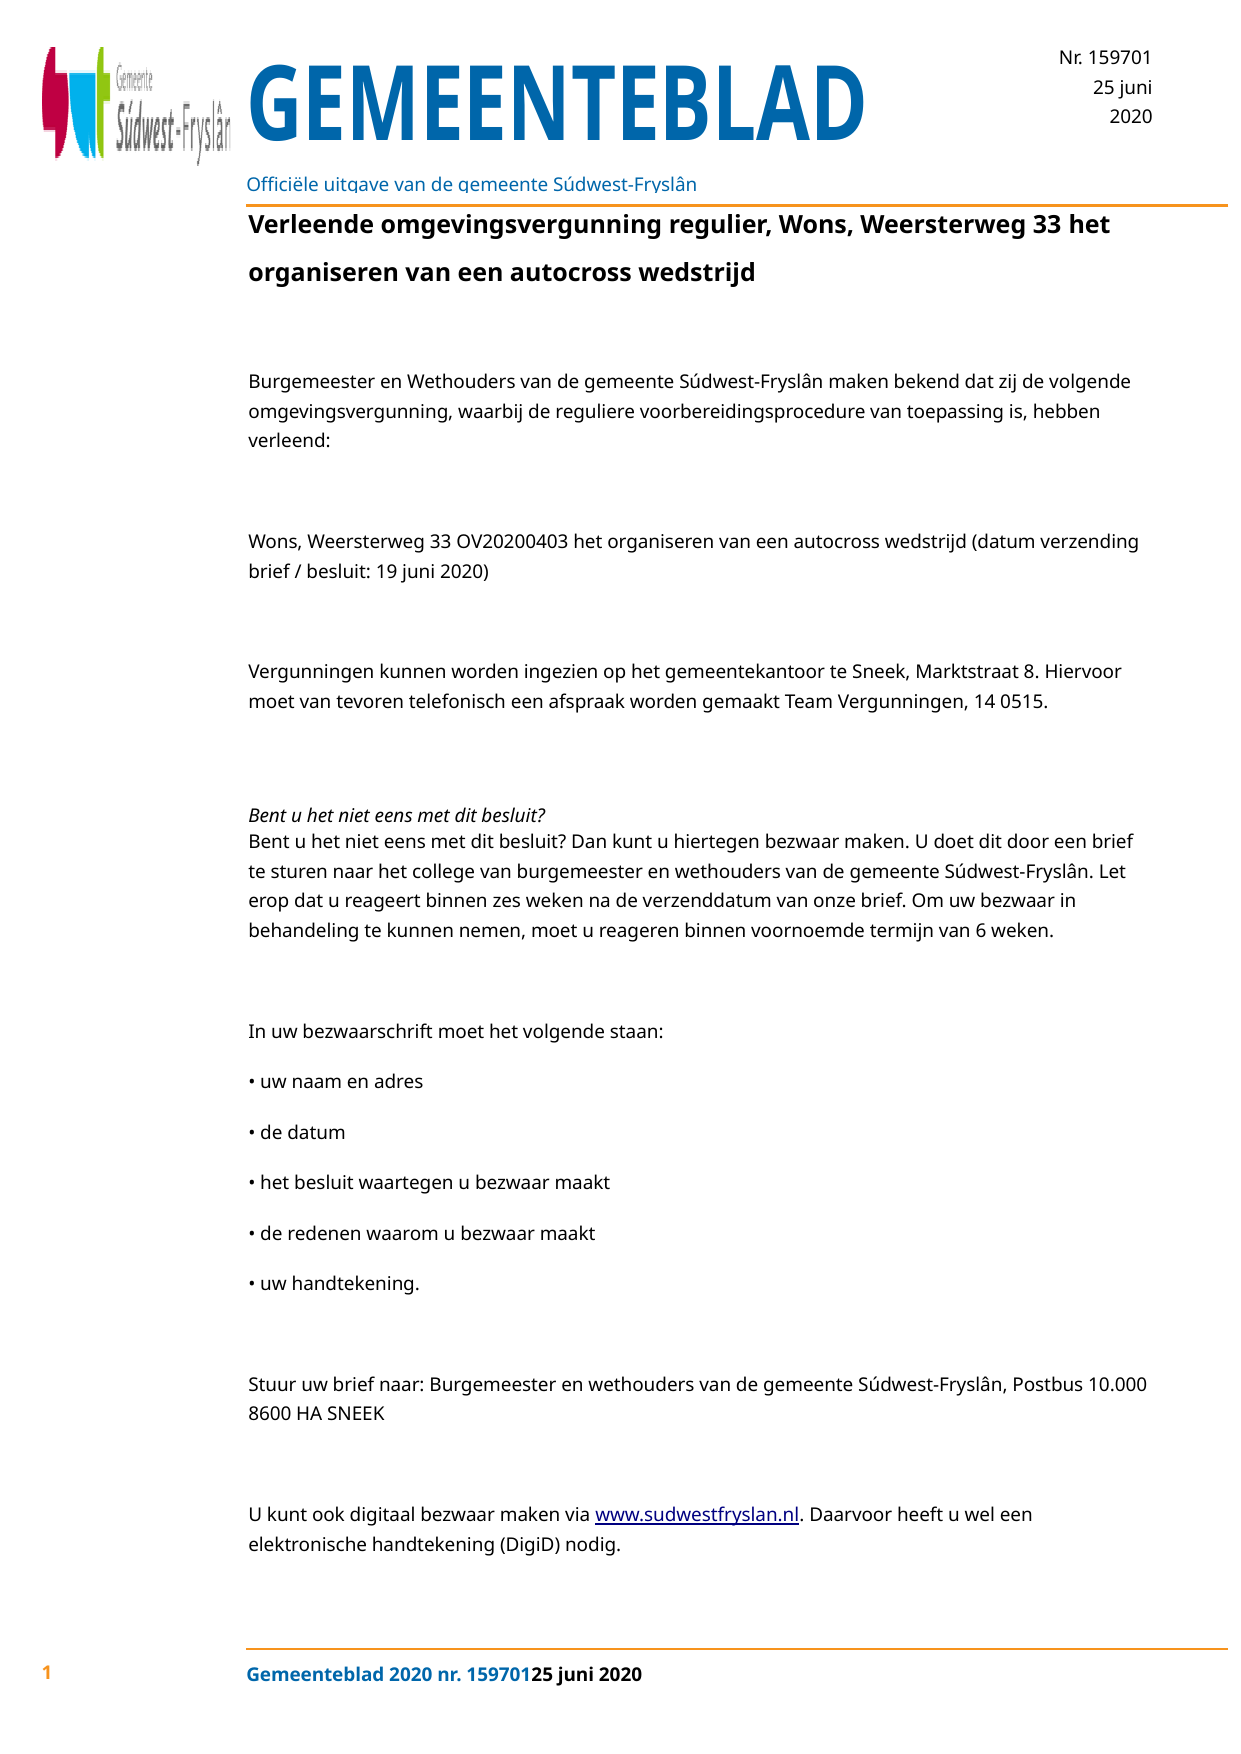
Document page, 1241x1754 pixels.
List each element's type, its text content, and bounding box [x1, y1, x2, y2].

text Vergunningen kunnen worden ingezien op het gemeentekantoor te Sneek, Marktstraat 8. Hiervoor moet van tevoren telefonisch een afspraak worden gemaakt Team Vergunningen, 14 0515. [248, 659, 1152, 714]
text Verleende omgevingsvergunning regulier, Wons, Weersterweg 33 het organiseren van een autocross wedstrijd [248, 207, 1152, 288]
text Bent u het niet eens met dit besluit? Dan kunt u hiertegen bezwaar maken. U doet dit door een brief te sturen naar het college van burgemeester en wethouders van de gemeente Súdwest-Fryslân. Let erop dat u reageert binnen zes weken na de verzenddatum van onze brief. Om uw bezwaar in behandeling te kunnen nemen, moet u reageren binnen voornoemde termijn van 6 weken. [248, 828, 1152, 943]
text In uw bezwaarschrift moet het volgende staan: [248, 1018, 1152, 1044]
text Burgemeester en Wethouders van de gemeente Súdwest-Fryslân maken bekend dat zij de volgende omgevingsvergunning, waarbij de reguliere voorbereidingsprocedure van toepassing is, hebben verleend: [248, 368, 1152, 453]
picture [41, 47, 231, 172]
text Stuur uw brief naar: Burgemeester en wethouders van de gemeente Súdwest-Fryslân, Postbus 10.000 8600 HA SNEEK [248, 1371, 1152, 1426]
text U kunt ook digitaal bezwaar maken via www.sudwestfryslan.nl. Daarvoor heeft u wel een elektronische handtekening (DigiD) nodig. [248, 1501, 1152, 1557]
text Bent u het niet eens met dit besluit? [248, 803, 1152, 828]
text • uw naam en adres [248, 1068, 1152, 1094]
text • de redenen waarom u bezwaar maakt [248, 1220, 1152, 1245]
text Wons, Weersterweg 33 OV20200403 het organiseren van een autocross wedstrijd (datum verzending brief / besluit: 19 juni 2020) [248, 528, 1152, 584]
text • uw handtekening. [248, 1270, 1152, 1296]
text • de datum [248, 1119, 1152, 1144]
text • het besluit waartegen u bezwaar maakt [248, 1169, 1152, 1195]
